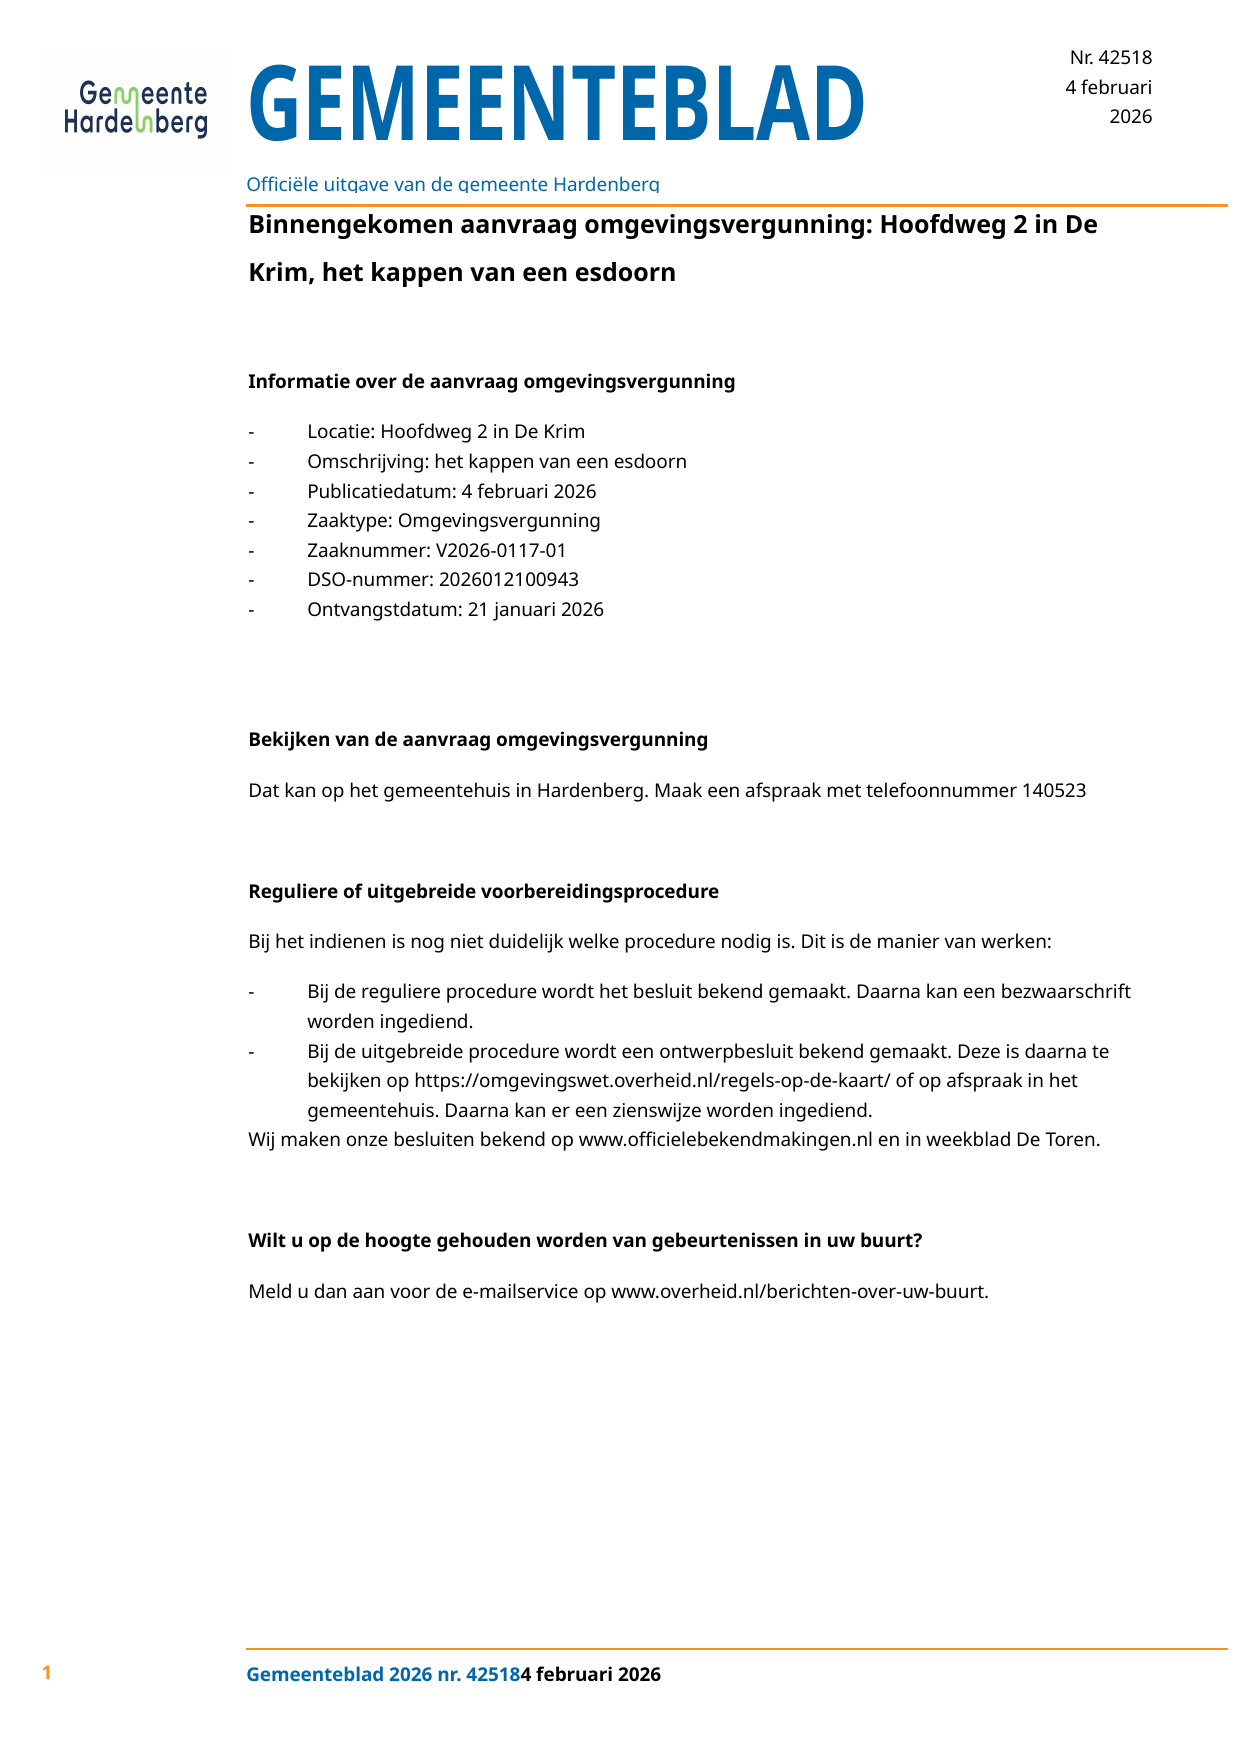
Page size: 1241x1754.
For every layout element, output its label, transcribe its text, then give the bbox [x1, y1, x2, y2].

text Wilt u op de hoogte gehouden worden van gebeurtenissen in uw buurt? [248, 1227, 1152, 1253]
list Bij de uitgebreide procedure wordt een ontwerpbesluit bekend gemaakt. Deze is daarna te bekijken op https://omgevingswet.overheid.nl/regels-op-de-kaart/ of op afspraak in het gemeentehuis. Daarna kan er een zienswijze worden ingediend. [248, 1038, 1152, 1123]
list Zaaktype: Omgevingsvergunning [248, 507, 1152, 533]
list Publicatiedatum: 4 februari 2026 [248, 478, 1152, 504]
text Binnengekomen aanvraag omgevingsvergunning: Hoofdweg 2 in De Krim, het kappen van een esdoorn [248, 207, 1152, 288]
list Locatie: Hoofdweg 2 in De Krim [248, 419, 1152, 444]
list Bij de reguliere procedure wordt het besluit bekend gemaakt. Daarna kan een bezwaarschrift worden ingediend. [248, 979, 1152, 1034]
text Meld u dan aan voor de e-mailservice op www.overheid.nl/berichten-over-uw-buurt. [248, 1278, 1152, 1304]
picture [41, 47, 231, 172]
text Wij maken onze besluiten bekend op www.officielebekendmakingen.nl en in weekblad De Toren. [248, 1127, 1152, 1152]
text Informatie over de aanvraag omgevingsvergunning [248, 368, 1152, 394]
text Reguliere of uitgebreide voorbereidingsprocedure [248, 878, 1152, 904]
text Dat kan op het gemeentehuis in Hardenberg. Maak een afspraak met telefoonnummer 140523 [248, 777, 1152, 803]
text Bij het indienen is nog niet duidelijk welke procedure nodig is. Dit is de manier van werken: [248, 928, 1152, 954]
list Omschrijving: het kappen van een esdoorn [248, 448, 1152, 474]
list Zaaknummer: V2026-0117-01 [248, 537, 1152, 563]
text Bekijken van de aanvraag omgevingsvergunning [248, 727, 1152, 752]
list DSO-nummer: 2026012100943 [248, 567, 1152, 592]
list Ontvangstdatum: 21 januari 2026 [248, 596, 1152, 622]
